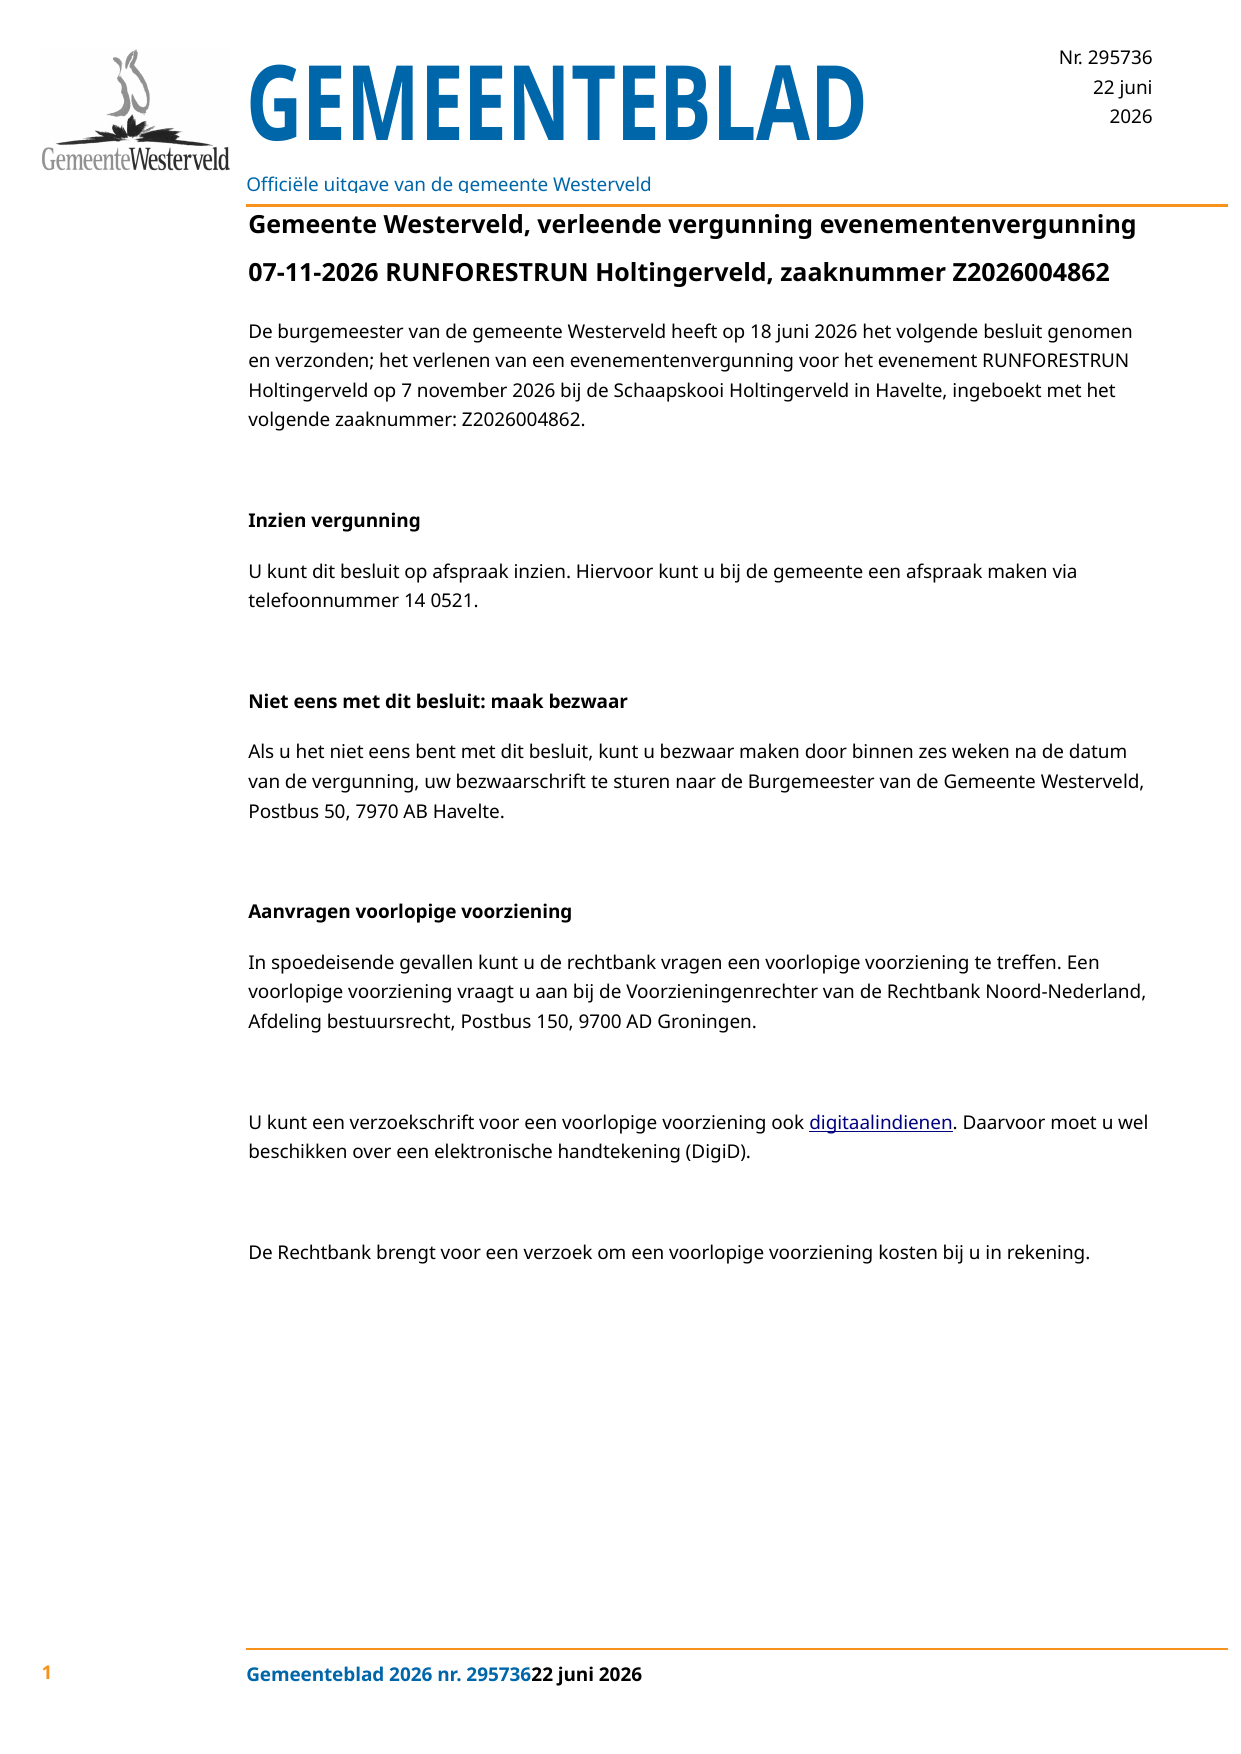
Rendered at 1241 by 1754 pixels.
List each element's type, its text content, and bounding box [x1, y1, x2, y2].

text De Rechtbank brengt voor een verzoek om een voorlopige voorziening kosten bij u in rekening. [248, 1239, 1152, 1265]
text De burgemeester van de gemeente Westerveld heeft op 18 juni 2026 het volgende besluit genomen en verzonden; het verlenen van een evenementenvergunning voor het evenement RUNFORESTRUN Holtingerveld op 7 november 2026 bij de Schaapskooi Holtingerveld in Havelte, ingeboekt met het volgende zaaknummer: Z2026004862. [248, 318, 1152, 432]
text Gemeente Westerveld, verleende vergunning evenementenvergunning 07-11-2026 RUNFORESTRUN Holtingerveld, zaaknummer Z2026004862 [248, 207, 1152, 288]
text Aanvragen voorlopige voorziening [248, 899, 1152, 924]
text U kunt een verzoekschrift voor een voorlopige voorziening ook digitaalindienen. Daarvoor moet u wel beschikken over een elektronische handtekening (DigiD). [248, 1109, 1152, 1164]
text U kunt dit besluit op afspraak inzien. Hiervoor kunt u bij de gemeente een afspraak maken via telefoonnummer 14 0521. [248, 558, 1152, 613]
text In spoedeisende gevallen kunt u de rechtbank vragen een voorlopige voorziening te treffen. Een voorlopige voorziening vraagt u aan bij de Voorzieningenrechter van de Rechtbank Noord-Nederland, Afdeling bestuursrecht, Postbus 150, 9700 AD Groningen. [248, 949, 1152, 1034]
text Als u het niet eens bent met dit besluit, kunt u bezwaar maken door binnen zes weken na de datum van de vergunning, uw bezwaarschrift te sturen naar de Burgemeester van de Gemeente Westerveld, Postbus 50, 7970 AB Havelte. [248, 739, 1152, 824]
picture [41, 47, 231, 172]
text Inzien vergunning [248, 507, 1152, 533]
text Niet eens met dit besluit: maak bezwaar [248, 688, 1152, 714]
